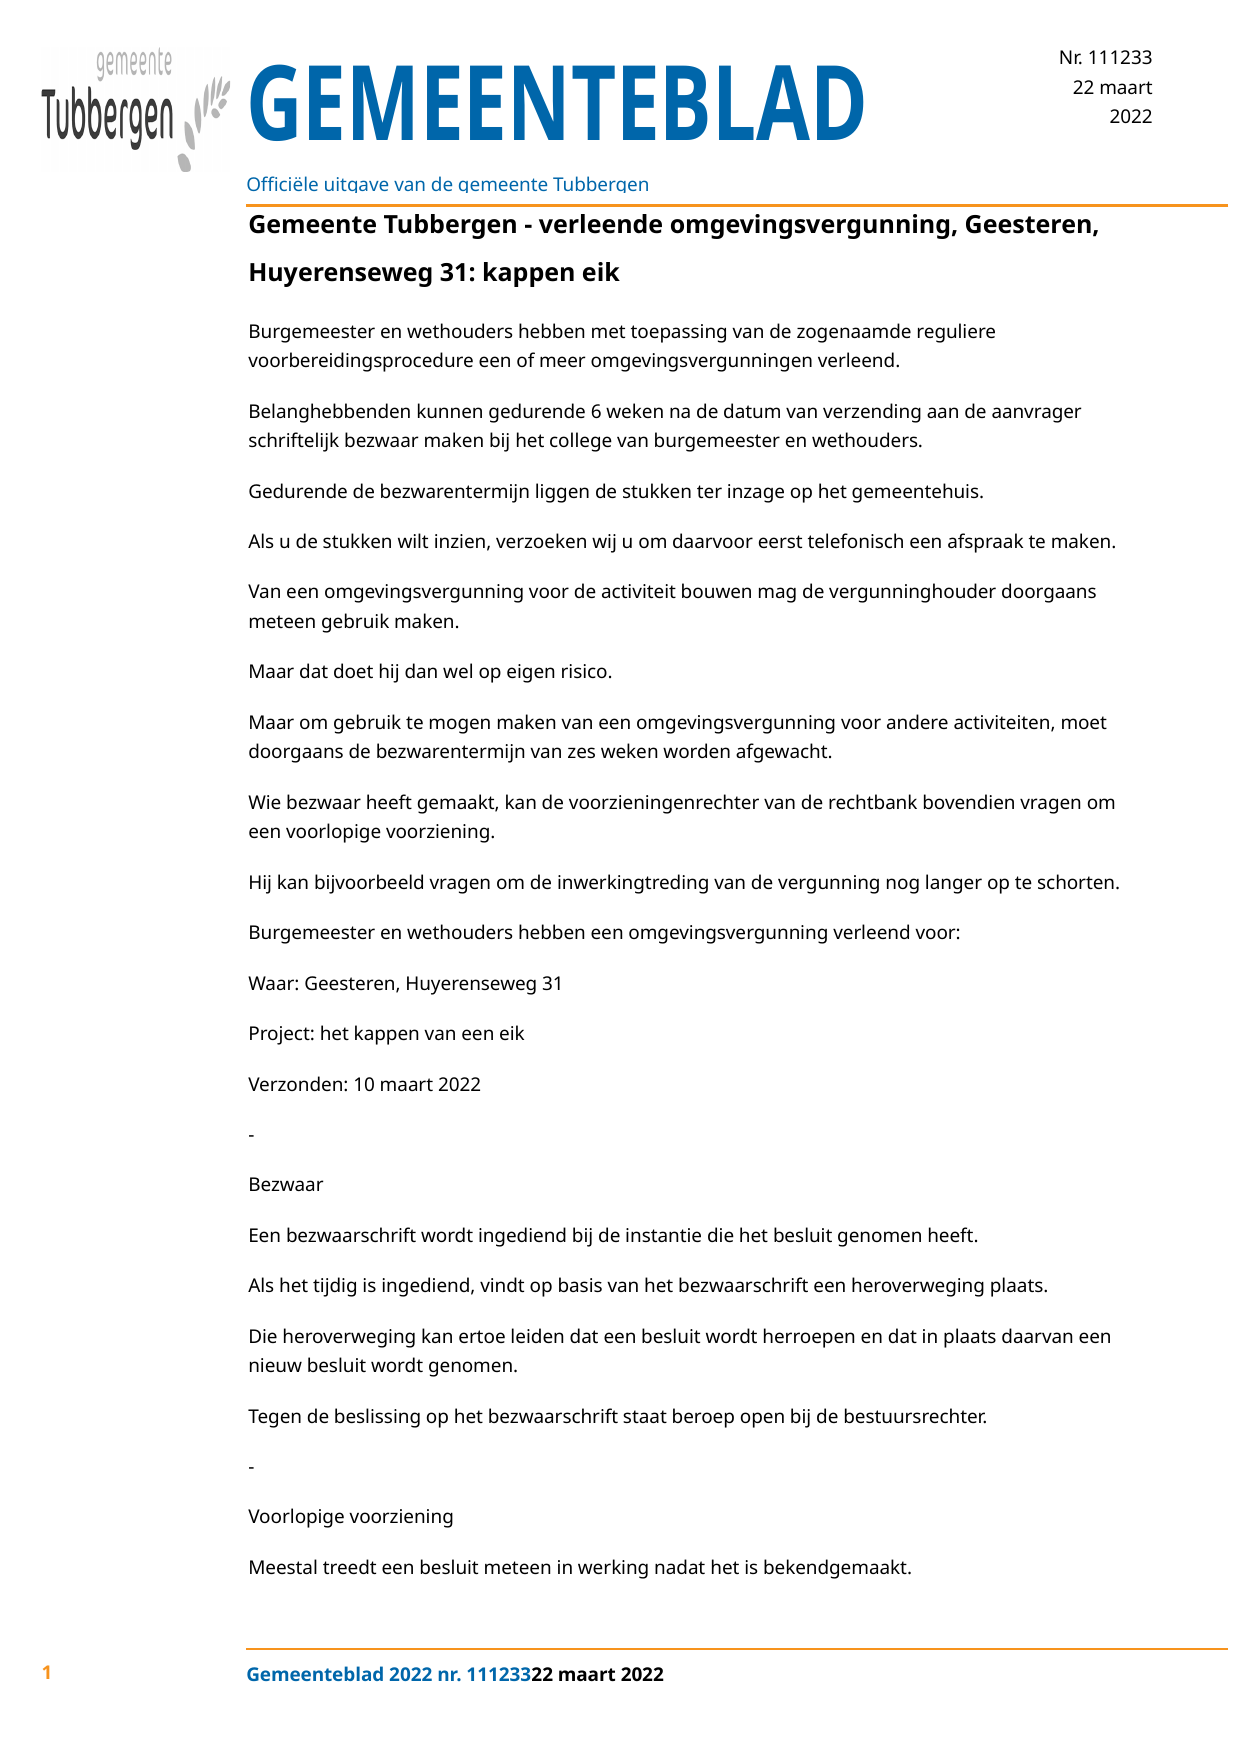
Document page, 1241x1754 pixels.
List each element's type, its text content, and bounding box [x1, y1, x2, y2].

text Voorlopige voorziening [248, 1504, 1152, 1529]
text Wie bezwaar heeft gemaakt, kan de voorzieningenrechter van de rechtbank bovendien vragen om een voorlopige voorziening. [248, 789, 1152, 844]
text Gemeente Tubbergen - verleende omgevingsvergunning, Geesteren, Huyerenseweg 31: kappen eik [248, 207, 1152, 288]
picture [41, 47, 231, 172]
text Maar dat doet hij dan wel op eigen risico. [248, 659, 1152, 684]
text Bezwaar [248, 1172, 1152, 1197]
text Burgemeester en wethouders hebben een omgevingsvergunning verleend voor: [248, 919, 1152, 945]
text Belanghebbenden kunnen gedurende 6 weken na de datum van verzending aan de aanvrager schriftelijk bezwaar maken bij het college van burgemeester en wethouders. [248, 398, 1152, 453]
text Maar om gebruik te mogen maken van een omgevingsvergunning voor andere activiteiten, moet doorgaans de bezwarentermijn van zes weken worden afgewacht. [248, 709, 1152, 764]
text - [248, 1121, 1152, 1147]
text Meestal treedt een besluit meteen in werking nadat het is bekendgemaakt. [248, 1554, 1152, 1580]
text Hij kan bijvoorbeeld vragen om de inwerkingtreding van de vergunning nog langer op te schorten. [248, 869, 1152, 895]
text Gedurende de bezwarentermijn liggen de stukken ter inzage op het gemeentehuis. [248, 478, 1152, 504]
text Van een omgevingsvergunning voor de activiteit bouwen mag de vergunninghouder doorgaans meteen gebruik maken. [248, 579, 1152, 634]
text Verzonden: 10 maart 2022 [248, 1071, 1152, 1097]
text Tegen de beslissing op het bezwaarschrift staat beroep open bij de bestuursrechter. [248, 1403, 1152, 1429]
text Als het tijdig is ingediend, vindt op basis van het bezwaarschrift een heroverweging plaats. [248, 1272, 1152, 1298]
text Burgemeester en wethouders hebben met toepassing van de zogenaamde reguliere voorbereidingsprocedure een of meer omgevingsvergunningen verleend. [248, 318, 1152, 373]
text Een bezwaarschrift wordt ingediend bij de instantie die het besluit genomen heeft. [248, 1222, 1152, 1248]
text Die heroverweging kan ertoe leiden dat een besluit wordt herroepen en dat in plaats daarvan een nieuw besluit wordt genomen. [248, 1323, 1152, 1378]
text Als u de stukken wilt inzien, verzoeken wij u om daarvoor eerst telefonisch een afspraak te maken. [248, 528, 1152, 554]
text - [248, 1453, 1152, 1479]
text Project: het kappen van een eik [248, 1020, 1152, 1046]
text Waar: Geesteren, Huyerenseweg 31 [248, 970, 1152, 996]
